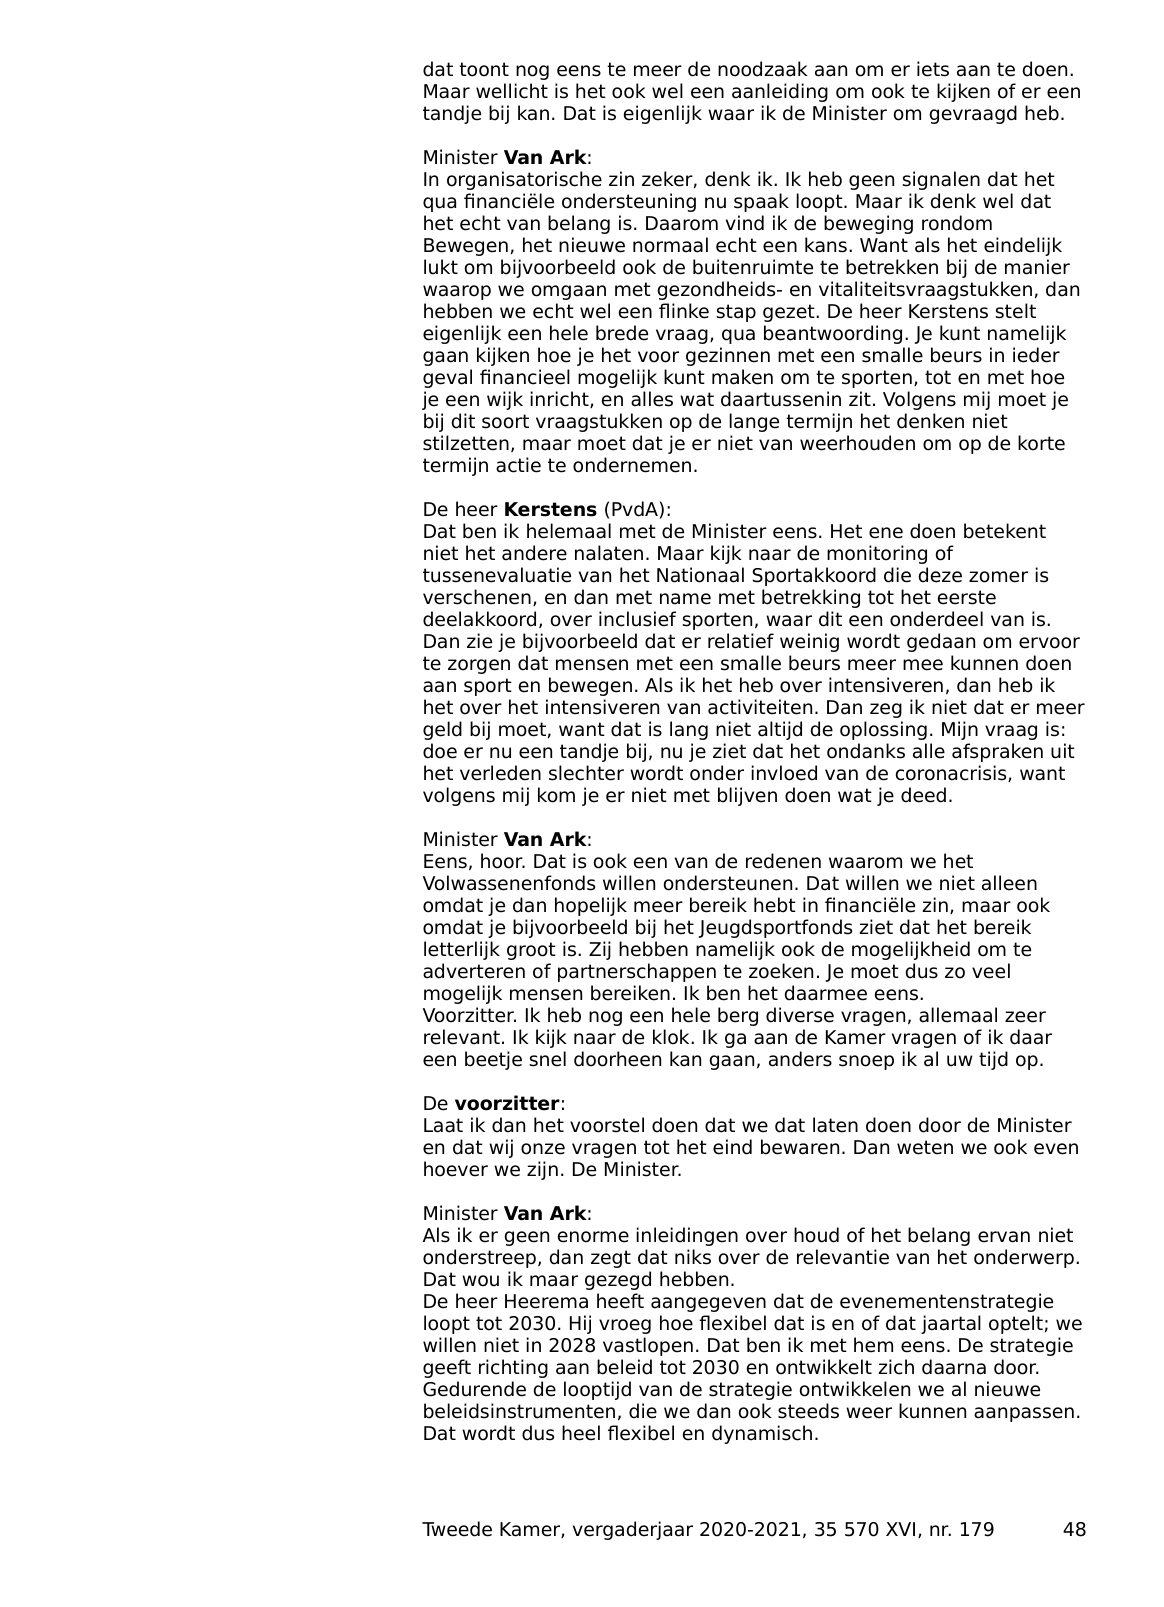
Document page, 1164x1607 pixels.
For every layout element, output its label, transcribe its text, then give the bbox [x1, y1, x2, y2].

text Minister Van Ark: [422, 829, 1087, 851]
text Als ik er geen enorme inleidingen over houd of het belang ervan niet onderstreep, dan zegt dat niks over de relevantie van het onderwerp. Dat wou ik maar gezegd hebben. [422, 1225, 1087, 1291]
text Dat ben ik helemaal met de Minister eens. Het ene doen betekent niet het andere nalaten. Maar kijk naar de monitoring of tussenevaluatie van het Nationaal Sportakkoord die deze zomer is verschenen, en dan met name met betrekking tot het eerste deelakkoord, over inclusief sporten, waar dit een onderdeel van is. Dan zie je bijvoorbeeld dat er relatief weinig wordt gedaan om ervoor te zorgen dat mensen met een smalle beurs meer mee kunnen doen aan sport en bewegen. Als ik het heb over intensiveren, dan heb ik het over het intensiveren van activiteiten. Dan zeg ik niet dat er meer geld bij moet, want dat is lang niet altijd de oplossing. Mijn vraag is: doe er nu een tandje bij, nu je ziet dat het ondanks alle afspraken uit het verleden slechter wordt onder invloed van de coronacrisis, want volgens mij kom je er niet met blijven doen wat je deed. [422, 521, 1087, 807]
text De voorzitter: [422, 1093, 1087, 1115]
text Minister Van Ark: [422, 1203, 1087, 1225]
text De heer Heerema heeft aangegeven dat de evenementenstrategie loopt tot 2030. Hij vroeg hoe flexibel dat is en of dat jaartal optelt; we willen niet in 2028 vastlopen. Dat ben ik met hem eens. De strategie geeft richting aan beleid tot 2030 en ontwikkelt zich daarna door. Gedurende de looptijd van de strategie ontwikkelen we al nieuwe beleidsinstrumenten, die we dan ook steeds weer kunnen aanpassen. Dat wordt dus heel flexibel en dynamisch. [422, 1291, 1087, 1445]
text Voorzitter. Ik heb nog een hele berg diverse vragen, allemaal zeer relevant. Ik kijk naar de klok. Ik ga aan de Kamer vragen of ik daar een beetje snel doorheen kan gaan, anders snoep ik al uw tijd op. [422, 1005, 1087, 1071]
text De heer Kerstens (PvdA): [422, 499, 1087, 521]
text In organisatorische zin zeker, denk ik. Ik heb geen signalen dat het qua financiële ondersteuning nu spaak loopt. Maar ik denk wel dat het echt van belang is. Daarom vind ik de beweging rondom Bewegen, het nieuwe normaal echt een kans. Want als het eindelijk lukt om bijvoorbeeld ook de buitenruimte te betrekken bij de manier waarop we omgaan met gezondheids- en vitaliteitsvraagstukken, dan hebben we echt wel een flinke stap gezet. De heer Kerstens stelt eigenlijk een hele brede vraag, qua beantwoording. Je kunt namelijk gaan kijken hoe je het voor gezinnen met een smalle beurs in ieder geval financieel mogelijk kunt maken om te sporten, tot en met hoe je een wijk inricht, en alles wat daartussenin zit. Volgens mij moet je bij dit soort vraagstukken op de lange termijn het denken niet stilzetten, maar moet dat je er niet van weerhouden om op de korte termijn actie te ondernemen. [422, 169, 1087, 477]
text Laat ik dan het voorstel doen dat we dat laten doen door de Minister en dat wij onze vragen tot het eind bewaren. Dan weten we ook even hoever we zijn. De Minister. [422, 1115, 1087, 1181]
text dat toont nog eens te meer de noodzaak aan om er iets aan te doen. Maar wellicht is het ook wel een aanleiding om ook te kijken of er een tandje bij kan. Dat is eigenlijk waar ik de Minister om gevraagd heb. [422, 59, 1087, 125]
text Minister Van Ark: [422, 147, 1087, 169]
text Eens, hoor. Dat is ook een van de redenen waarom we het Volwassenenfonds willen ondersteunen. Dat willen we niet alleen omdat je dan hopelijk meer bereik hebt in financiële zin, maar ook omdat je bijvoorbeeld bij het Jeugdsportfonds ziet dat het bereik letterlijk groot is. Zij hebben namelijk ook de mogelijkheid om te adverteren of partnerschappen te zoeken. Je moet dus zo veel mogelijk mensen bereiken. Ik ben het daarmee eens. [422, 851, 1087, 1005]
